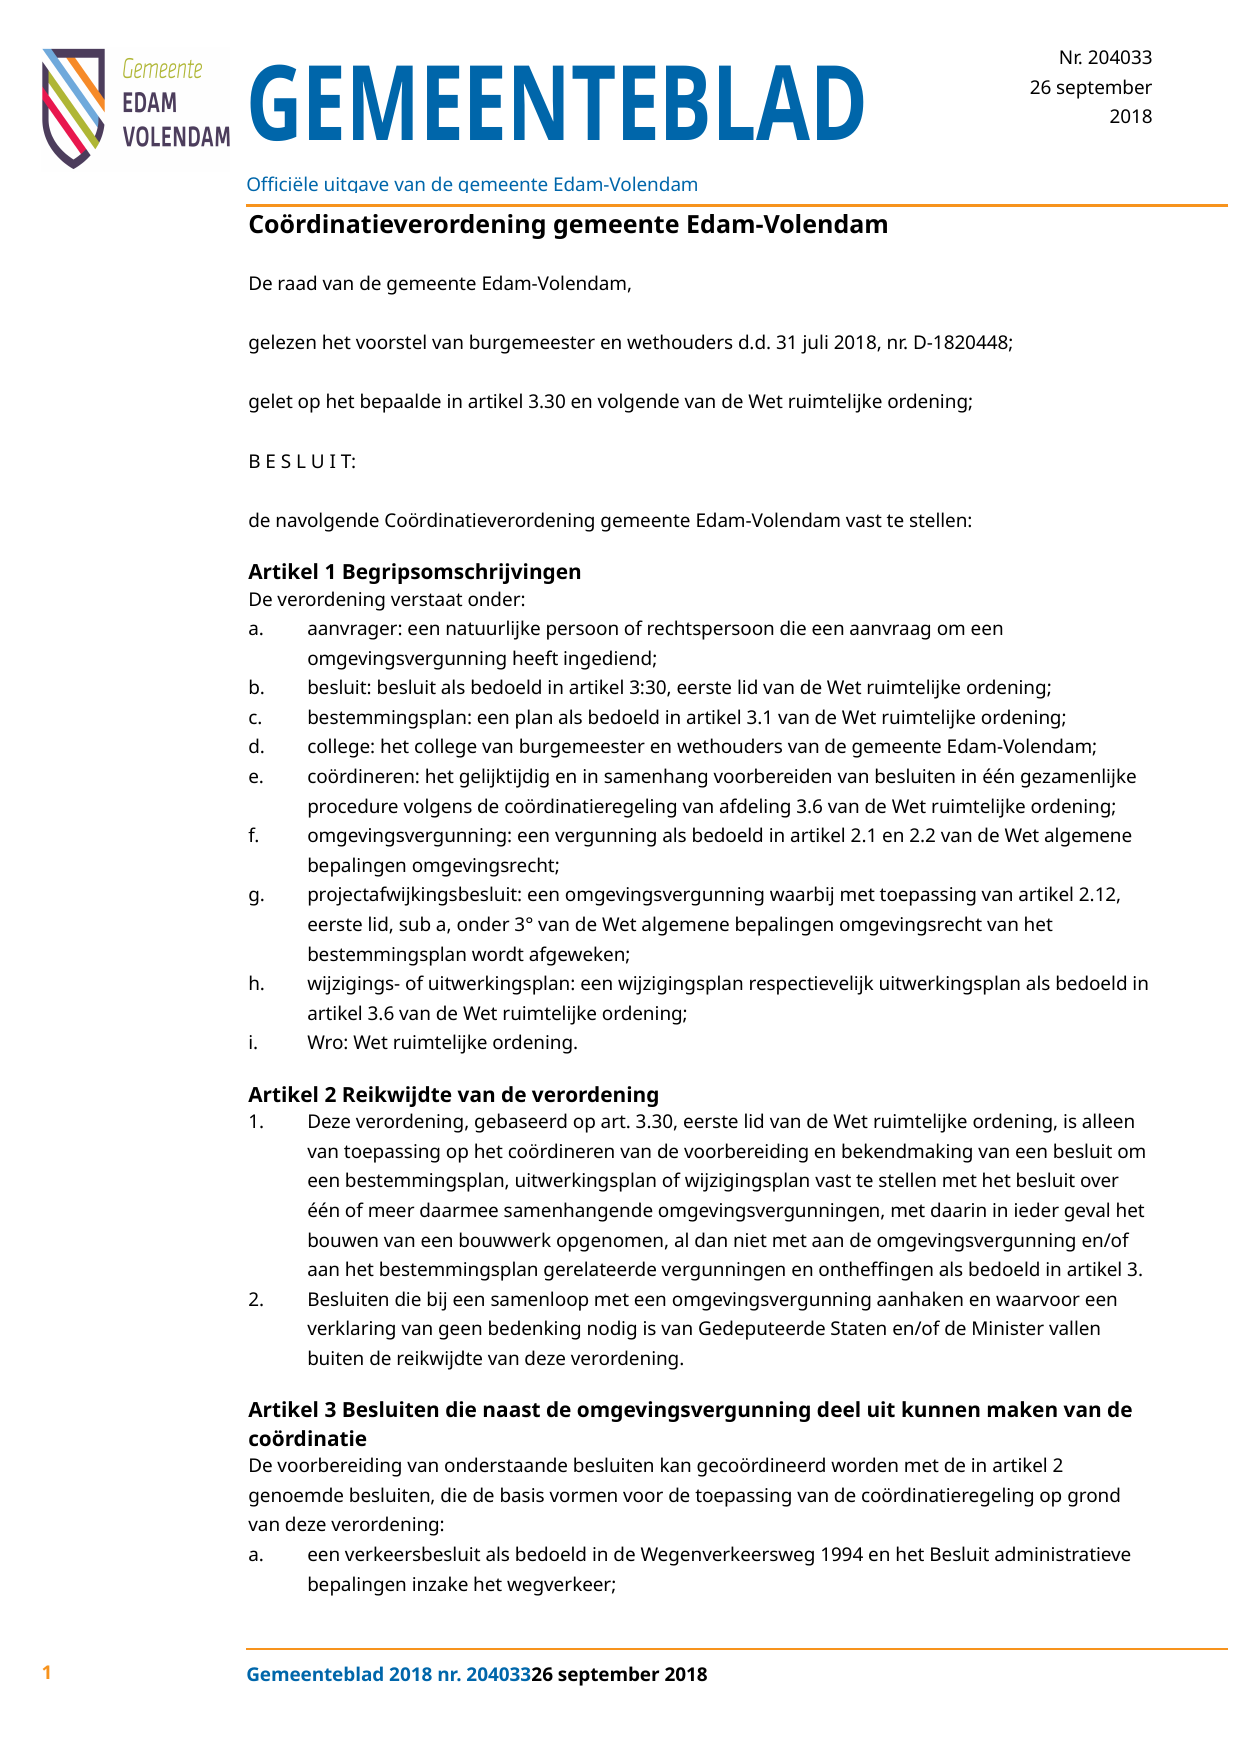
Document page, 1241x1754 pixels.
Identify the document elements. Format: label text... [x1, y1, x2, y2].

text Artikel 1 Begripsomschrijvingen [248, 557, 1152, 586]
list aanvrager: een natuurlijke persoon of rechtspersoon die een aanvraag om een omgevingsvergunning heeft ingediend; [248, 615, 1152, 671]
list bestemmingsplan: een plan als bedoeld in artikel 3.1 van de Wet ruimtelijke ordening; [248, 704, 1152, 730]
picture [41, 47, 231, 172]
list Wro: Wet ruimtelijke ordening. [248, 1029, 1152, 1055]
text Artikel 2 Reikwijdte van de verordening [248, 1080, 1152, 1108]
text Artikel 3 Besluiten die naast de omgevingsvergunning deel uit kunnen maken van de coördinatie [248, 1396, 1152, 1452]
list wijzigings- of uitwerkingsplan: een wijzigingsplan respectievelijk uitwerkingsplan als bedoeld in artikel 3.6 van de Wet ruimtelijke ordening; [248, 970, 1152, 1026]
list Besluiten die bij een samenloop met een omgevingsvergunning aanhaken en waarvoor een verklaring van geen bedenking nodig is van Gedeputeerde Staten en/of de Minister vallen buiten de reikwijdte van deze verordening. [248, 1286, 1152, 1371]
text De voorbereiding van onderstaande besluiten kan gecoördineerd worden met de in artikel 2 genoemde besluiten, die de basis vormen voor de toepassing van de coördinatieregeling op grond van deze verordening: [248, 1452, 1152, 1537]
list Deze verordening, gebaseerd op art. 3.30, eerste lid van de Wet ruimtelijke ordening, is alleen van toepassing op het coördineren van de voorbereiding en bekendmaking van een besluit om een bestemmingsplan, uitwerkingsplan of wijzigingsplan vast te stellen met het besluit over één of meer daarmee samenhangende omgevingsvergunningen, met daarin in ieder geval het bouwen van een bouwwerk opgenomen, al dan niet met aan de omgevingsvergunning en/of aan het bestemmingsplan gerelateerde vergunningen en ontheffingen als bedoeld in artikel 3. [248, 1108, 1152, 1282]
list coördineren: het gelijktijdig en in samenhang voorbereiden van besluiten in één gezamenlijke procedure volgens de coördinatieregeling van afdeling 3.6 van de Wet ruimtelijke ordening; [248, 763, 1152, 819]
list projectafwijkingsbesluit: een omgevingsvergunning waarbij met toepassing van artikel 2.12, eerste lid, sub a, onder 3° van de Wet algemene bepalingen omgevingsrecht van het bestemmingsplan wordt afgeweken; [248, 882, 1152, 967]
text gelezen het voorstel van burgemeester en wethouders d.d. 31 juli 2018, nr. D-1820448; [248, 329, 1152, 355]
list een verkeersbesluit als bedoeld in de Wegenverkeersweg 1994 en het Besluit administratieve bepalingen inzake het wegverkeer; [248, 1541, 1152, 1596]
list besluit: besluit als bedoeld in artikel 3:30, eerste lid van de Wet ruimtelijke ordening; [248, 674, 1152, 700]
text Coördinatieverordening gemeente Edam-Volendam [248, 207, 1152, 241]
text de navolgende Coördinatieverordening gemeente Edam-Volendam vast te stellen: [248, 507, 1152, 533]
text B E S L U I T: [248, 448, 1152, 473]
text gelet op het bepaalde in artikel 3.30 en volgende van de Wet ruimtelijke ordening; [248, 389, 1152, 414]
list omgevingsvergunning: een vergunning als bedoeld in artikel 2.1 en 2.2 van de Wet algemene bepalingen omgevingsrecht; [248, 822, 1152, 878]
text De raad van de gemeente Edam-Volendam, [248, 270, 1152, 296]
list college: het college van burgemeester en wethouders van de gemeente Edam-Volendam; [248, 734, 1152, 759]
text De verordening verstaat onder: [248, 586, 1152, 612]
